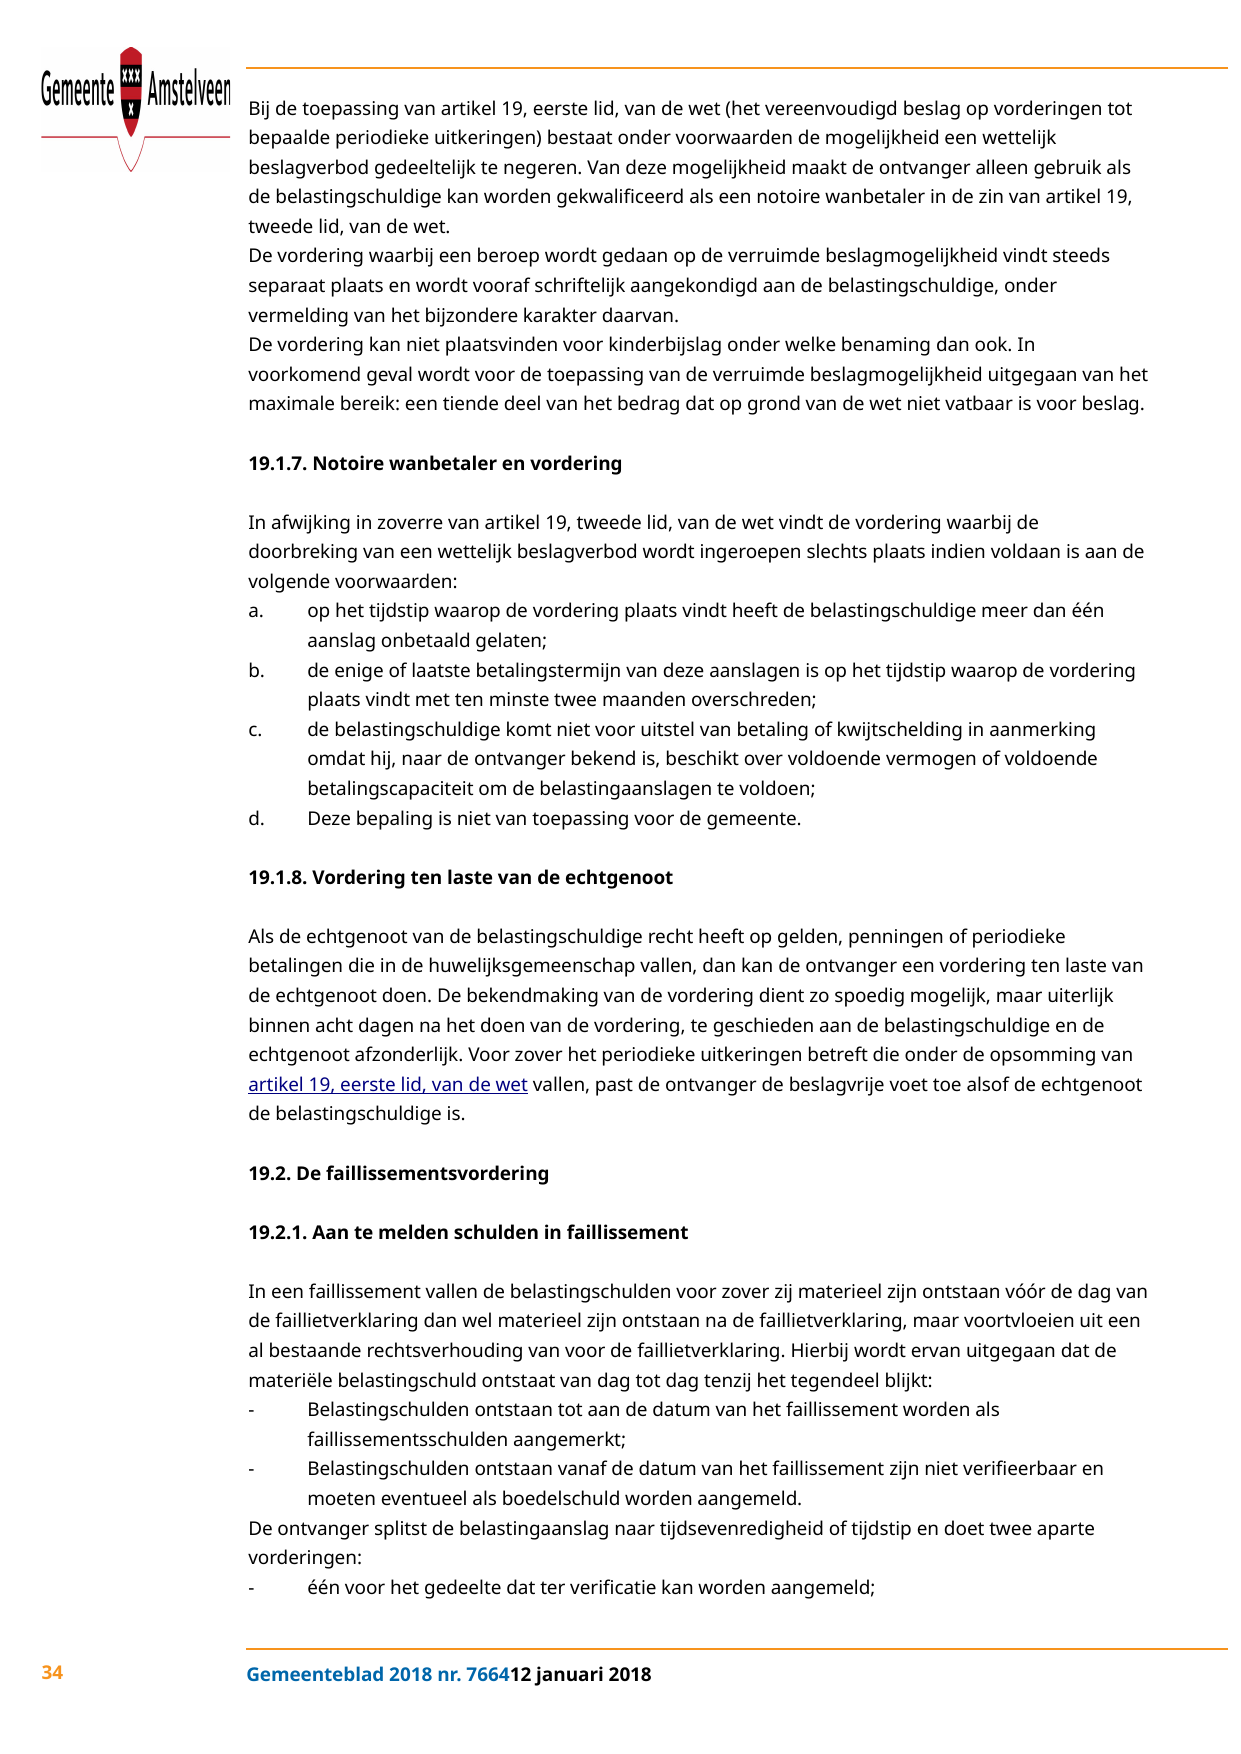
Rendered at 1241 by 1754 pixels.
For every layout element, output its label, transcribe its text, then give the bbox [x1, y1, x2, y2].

list de enige of laatste betalingstermijn van deze aanslagen is op het tijdstip waarop de vordering plaats vindt met ten minste twee maanden overschreden; [248, 657, 1152, 712]
list op het tijdstip waarop de vordering plaats vindt heeft de belastingschuldige meer dan één aanslag onbetaald gelaten; [248, 598, 1152, 653]
picture [41, 47, 231, 172]
text De vordering kan niet plaatsvinden voor kinderbijslag onder welke benaming dan ook. In voorkomend geval wordt voor de toepassing van de verruimde beslagmogelijkheid uitgegaan van het maximale bereik: een tiende deel van het bedrag dat op grond van de wet niet vatbaar is voor beslag. [248, 331, 1152, 416]
text 19.1.7. Notoire wanbetaler en vordering [248, 450, 1152, 476]
text In een faillissement vallen de belastingschulden voor zover zij materieel zijn ontstaan vóór de dag van de faillietverklaring dan wel materieel zijn ontstaan na de faillietverklaring, maar voortvloeien uit een al bestaande rechtsverhouding van voor de faillietverklaring. Hierbij wordt ervan uitgegaan dat de materiële belastingschuld ontstaat van dag tot dag tenzij het tegendeel blijkt: [248, 1278, 1152, 1393]
list Deze bepaling is niet van toepassing voor de gemeente. [248, 805, 1152, 831]
list één voor het gedeelte dat ter verificatie kan worden aangemeld; [248, 1574, 1152, 1600]
text 19.1.8. Vordering ten laste van de echtgenoot [248, 864, 1152, 890]
text Bij de toepassing van artikel 19, eerste lid, van de wet (het vereenvoudigd beslag op vorderingen tot bepaalde periodieke uitkeringen) bestaat onder voorwaarden de mogelijkheid een wettelijk beslagverbod gedeeltelijk te negeren. Van deze mogelijkheid maakt de ontvanger alleen gebruik als de belastingschuldige kan worden gekwalificeerd als een notoire wanbetaler in de zin van artikel 19, tweede lid, van de wet. [248, 95, 1152, 239]
list Belastingschulden ontstaan tot aan de datum van het faillissement worden als faillissementsschulden aangemerkt; [248, 1396, 1152, 1452]
list de belastingschuldige komt niet voor uitstel van betaling of kwijtschelding in aanmerking omdat hij, naar de ontvanger bekend is, beschikt over voldoende vermogen of voldoende betalingscapaciteit om de belastingaanslagen te voldoen; [248, 716, 1152, 801]
text 19.2. De faillissementsvordering [248, 1160, 1152, 1186]
text In afwijking in zoverre van artikel 19, tweede lid, van de wet vindt de vordering waarbij de doorbreking van een wettelijk beslagverbod wordt ingeroepen slechts plaats indien voldaan is aan de volgende voorwaarden: [248, 509, 1152, 594]
text De ontvanger splitst de belastingaanslag naar tijdsevenredigheid of tijdstip en doet twee aparte vorderingen: [248, 1515, 1152, 1570]
text 19.2.1. Aan te melden schulden in faillissement [248, 1219, 1152, 1245]
list Belastingschulden ontstaan vanaf de datum van het faillissement zijn niet verifieerbaar en moeten eventueel als boedelschuld worden aangemeld. [248, 1456, 1152, 1511]
text De vordering waarbij een beroep wordt gedaan op de verruimde beslagmogelijkheid vindt steeds separaat plaats en wordt vooraf schriftelijk aangekondigd aan de belastingschuldige, onder vermelding van het bijzondere karakter daarvan. [248, 243, 1152, 328]
text Als de echtgenoot van de belastingschuldige recht heeft op gelden, penningen of periodieke betalingen die in de huwelijksgemeenschap vallen, dan kan de ontvanger een vordering ten laste van de echtgenoot doen. De bekendmaking van de vordering dient zo spoedig mogelijk, maar uiterlijk binnen acht dagen na het doen van de vordering, te geschieden aan de belastingschuldige en de echtgenoot afzonderlijk. Voor zover het periodieke uitkeringen betreft die onder de opsomming van artikel 19, eerste lid, van de wet vallen, past de ontvanger de beslagvrije voet toe alsof de echtgenoot de belastingschuldige is. [248, 923, 1152, 1126]
